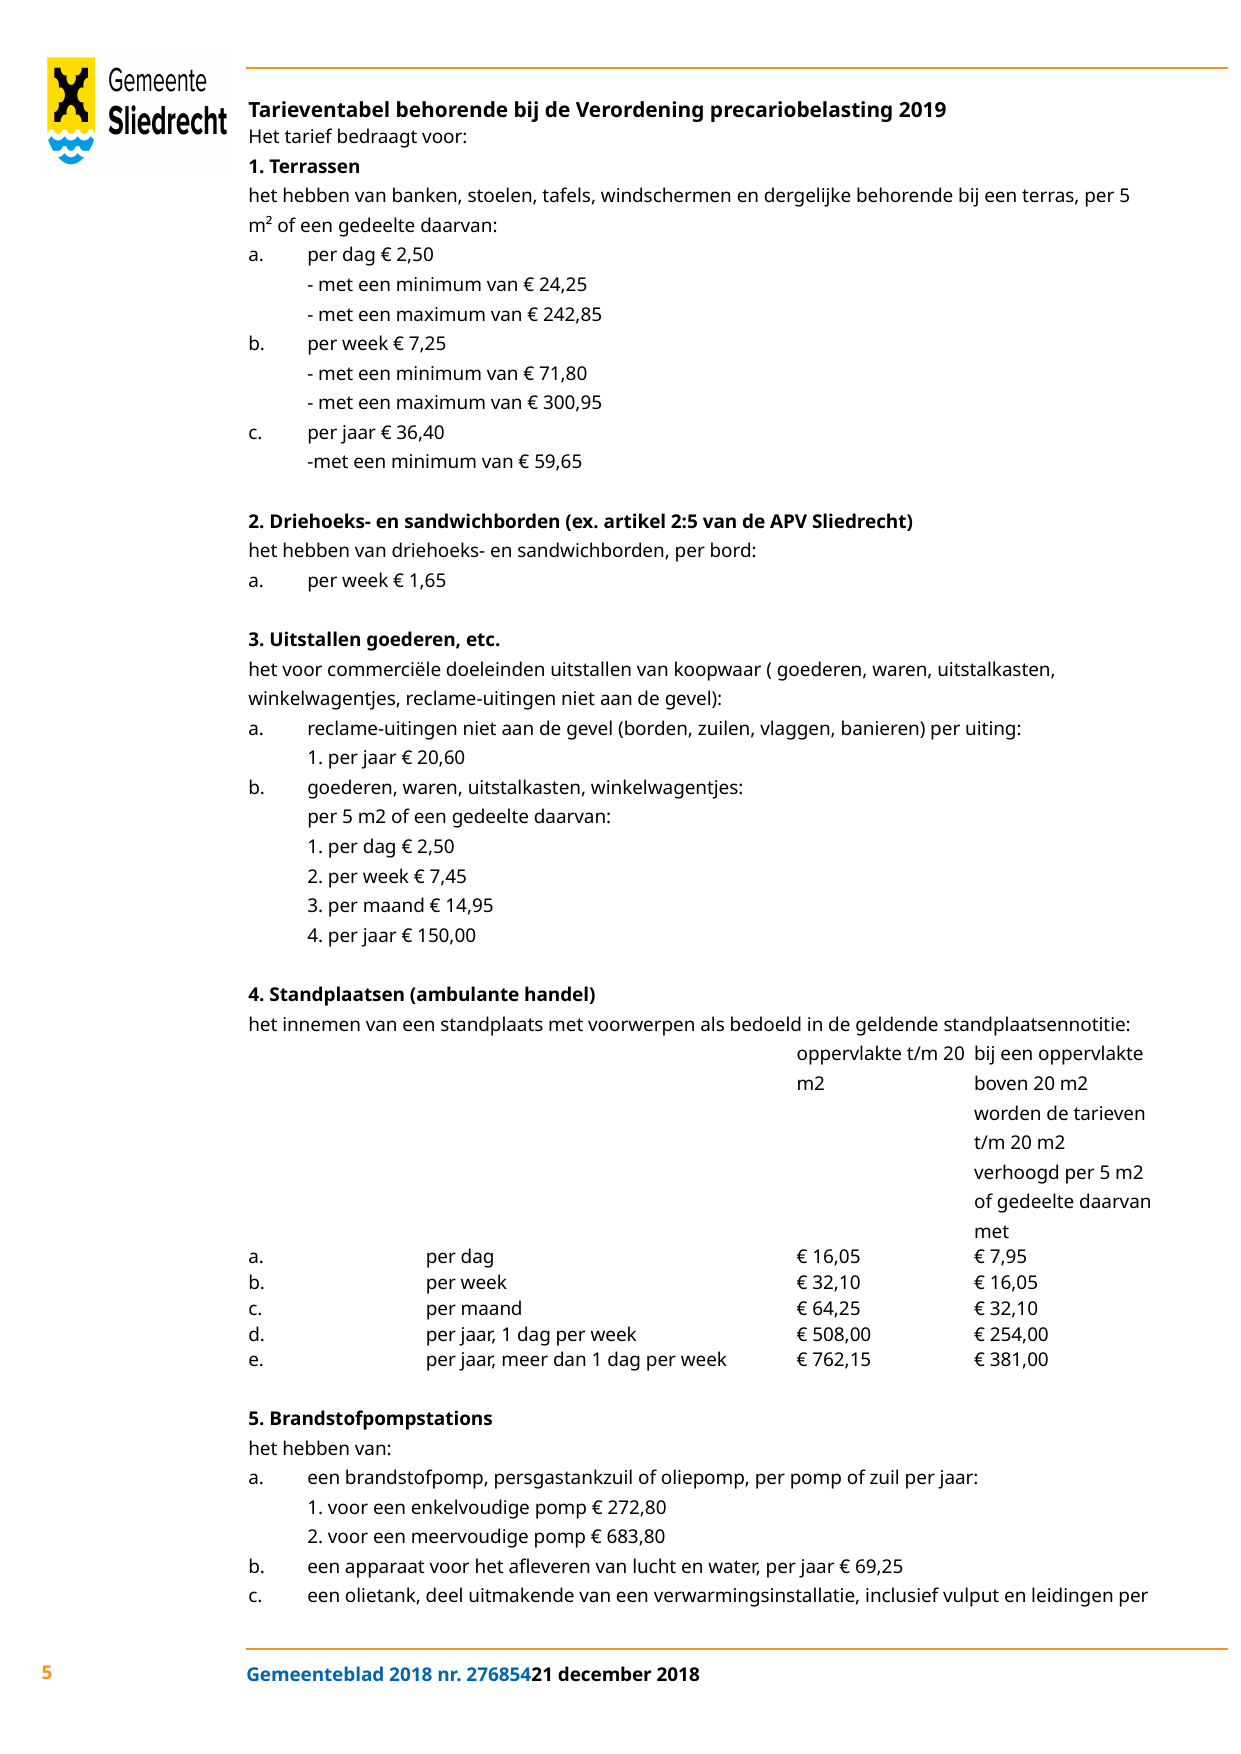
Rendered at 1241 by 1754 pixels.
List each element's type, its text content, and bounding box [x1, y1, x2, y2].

list per week € 7,25 [248, 330, 1152, 356]
table_cell € 381,00 [974, 1347, 1152, 1372]
text 3. Uitstallen goederen, etc. [248, 626, 1152, 652]
list 1. voor een enkelvoudige pomp € 272,80 [248, 1494, 1152, 1520]
text het hebben van banken, stoelen, tafels, windschermen en dergelijke behorende bij een terras, per 5 m² of een gedeelte daarvan: [248, 182, 1152, 238]
list per dag € 2,50 [248, 242, 1152, 267]
table_cell e. [248, 1347, 426, 1372]
list 1. per jaar € 20,60 [248, 744, 1152, 770]
list reclame-uitingen niet aan de gevel (borden, zuilen, vlaggen, banieren) per uiting: [248, 715, 1152, 741]
table_header [426, 1041, 796, 1244]
list - met een minimum van € 24,25 [248, 271, 1152, 297]
table_cell € 16,05 [974, 1270, 1152, 1295]
table_cell per jaar, meer dan 1 dag per week [426, 1347, 796, 1372]
table_cell d. [248, 1321, 426, 1347]
table_header bij een oppervlakte boven 20 m2 worden de tarieven t/m 20 m2 verhoogd per 5 m2 of gedeelte daarvan met [974, 1041, 1152, 1244]
table_cell per jaar, 1 dag per week [426, 1321, 796, 1347]
table_cell € 16,05 [796, 1244, 974, 1269]
table_cell a. [248, 1244, 426, 1269]
table_header oppervlakte t/m 20 m2 [796, 1041, 974, 1244]
text het voor commerciële doeleinden uitstallen van koopwaar ( goederen, waren, uitstalkasten, winkelwagentjes, reclame-uitingen niet aan de gevel): [248, 656, 1152, 711]
list per 5 m2 of een gedeelte daarvan: [248, 804, 1152, 829]
table_cell € 7,95 [974, 1244, 1152, 1269]
table_cell per week [426, 1270, 796, 1295]
text 5. Brandstofpompstations [248, 1405, 1152, 1431]
picture [41, 47, 231, 172]
table_cell € 508,00 [796, 1321, 974, 1347]
list - met een maximum van € 300,95 [248, 389, 1152, 415]
table_cell € 254,00 [974, 1321, 1152, 1347]
list 1. per dag € 2,50 [248, 833, 1152, 859]
text het hebben van driehoeks- en sandwichborden, per bord: [248, 537, 1152, 563]
table_cell € 64,25 [796, 1295, 974, 1321]
table_cell c. [248, 1295, 426, 1321]
text Het tarief bedraagt voor: [248, 123, 1152, 149]
text 1. Terrassen [248, 153, 1152, 179]
list per week € 1,65 [248, 567, 1152, 593]
list een olietank, deel uitmakende van een verwarmingsinstallatie, inclusief vulput en leidingen per [248, 1583, 1152, 1608]
table_cell € 32,10 [974, 1295, 1152, 1321]
text 2. Driehoeks- en sandwichborden (ex. artikel 2:5 van de APV Sliedrecht) [248, 508, 1152, 534]
list goederen, waren, uitstalkasten, winkelwagentjes: [248, 774, 1152, 800]
table_header [248, 1041, 426, 1244]
table_cell € 762,15 [796, 1347, 974, 1372]
list een brandstofpomp, persgastankzuil of oliepomp, per pomp of zuil per jaar: [248, 1464, 1152, 1490]
table_cell € 32,10 [796, 1270, 974, 1295]
list 2. per week € 7,45 [248, 863, 1152, 889]
list - met een maximum van € 242,85 [248, 301, 1152, 327]
list - met een minimum van € 71,80 [248, 360, 1152, 386]
list een apparaat voor het afleveren van lucht en water, per jaar € 69,25 [248, 1553, 1152, 1579]
list 3. per maand € 14,95 [248, 892, 1152, 918]
list per jaar € 36,40 [248, 419, 1152, 445]
table_cell per dag [426, 1244, 796, 1269]
table_cell per maand [426, 1295, 796, 1321]
list 2. voor een meervoudige pomp € 683,80 [248, 1523, 1152, 1549]
table_cell b. [248, 1270, 426, 1295]
list 4. per jaar € 150,00 [248, 922, 1152, 948]
list -met een minimum van € 59,65 [248, 449, 1152, 474]
text het hebben van: [248, 1435, 1152, 1461]
text het innemen van een standplaats met voorwerpen als bedoeld in de geldende standplaatsennotitie: [248, 1011, 1152, 1037]
text Tarieventabel behorende bij de Verordening precariobelasting 2019 [248, 95, 1152, 123]
text 4. Standplaatsen (ambulante handel) [248, 981, 1152, 1007]
